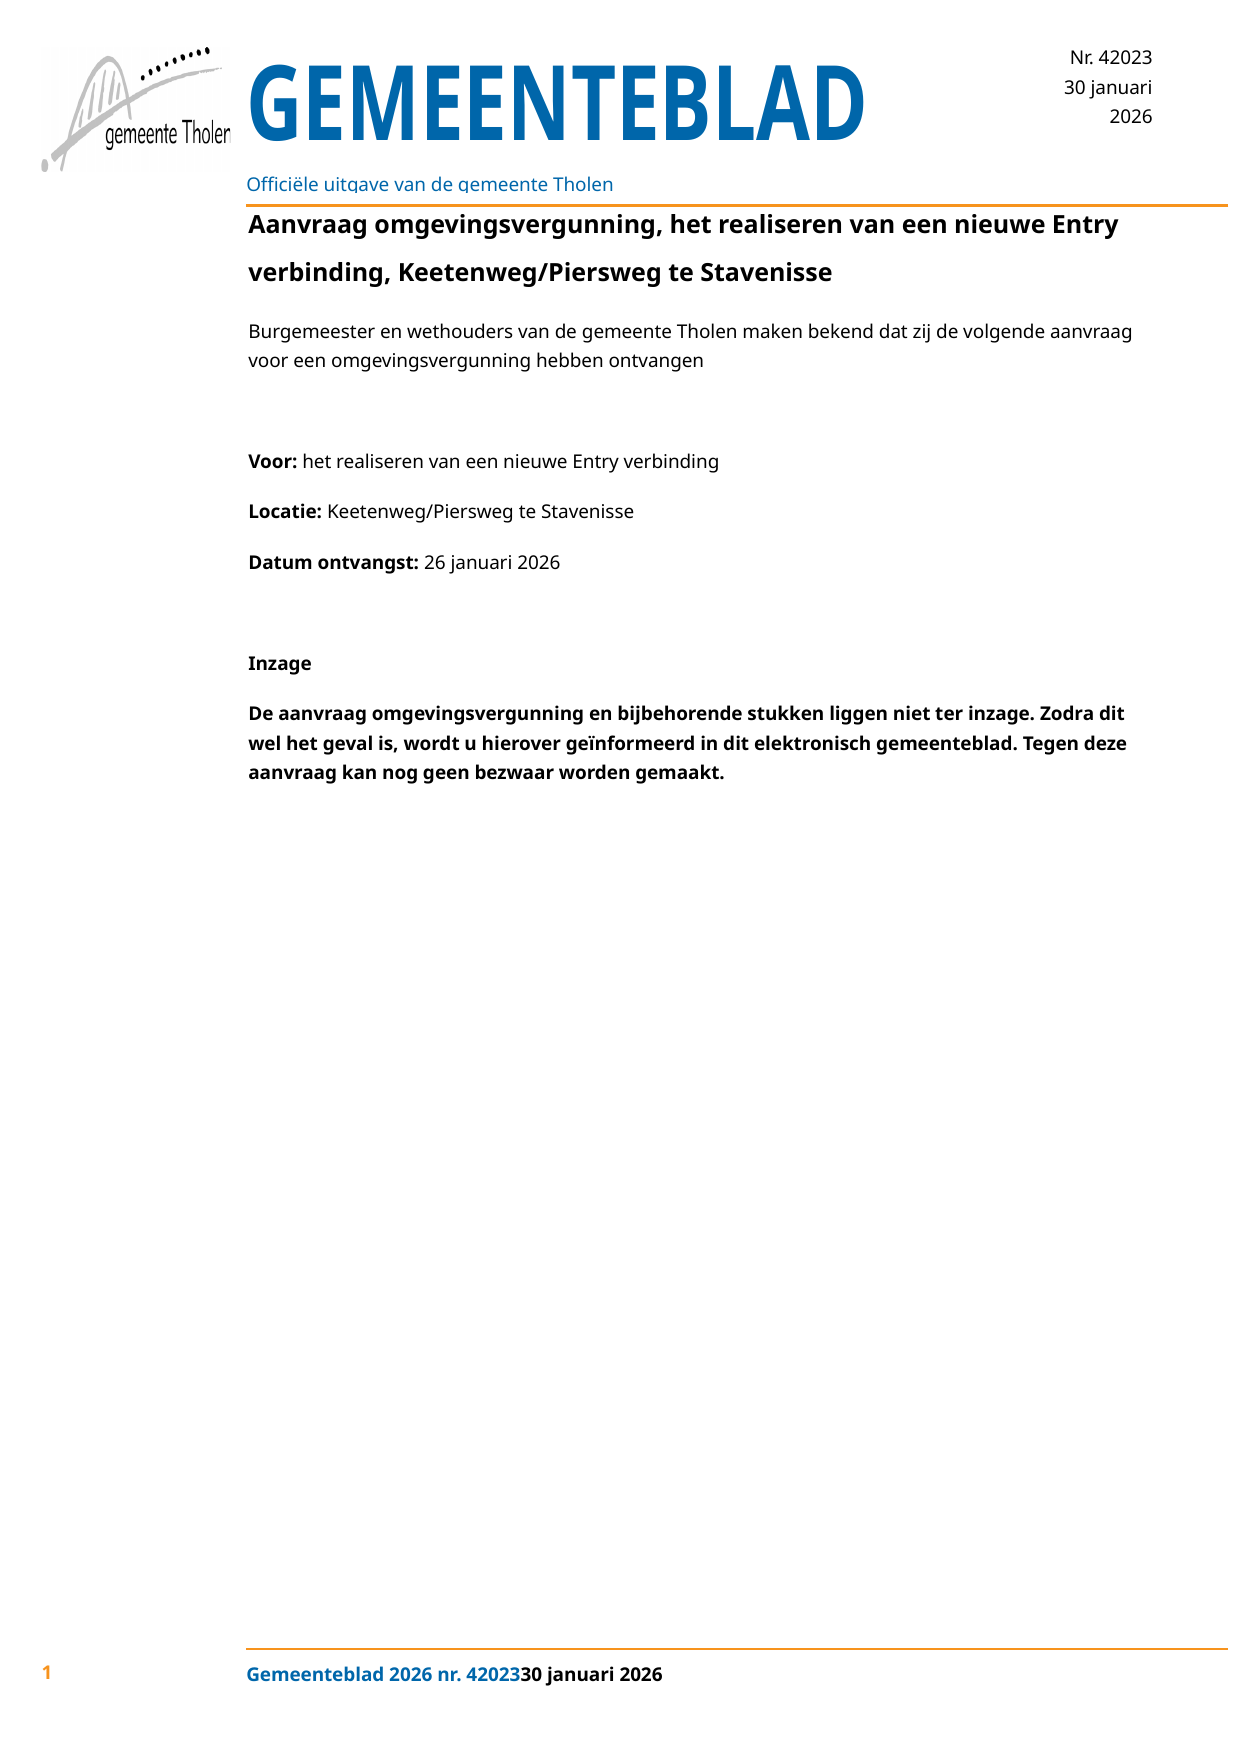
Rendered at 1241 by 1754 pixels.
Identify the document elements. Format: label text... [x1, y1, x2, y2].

text Voor: het realiseren van een nieuwe Entry verbinding [248, 448, 1152, 474]
text Datum ontvangst: 26 januari 2026 [248, 549, 1152, 575]
text Burgemeester en wethouders van de gemeente Tholen maken bekend dat zij de volgende aanvraag voor een omgevingsvergunning hebben ontvangen [248, 318, 1152, 373]
text De aanvraag omgevingsvergunning en bijbehorende stukken liggen niet ter inzage. Zodra dit wel het geval is, wordt u hierover geïnformeerd in dit elektronisch gemeenteblad. Tegen deze aanvraag kan nog geen bezwaar worden gemaakt. [248, 700, 1152, 785]
text Aanvraag omgevingsvergunning, het realiseren van een nieuwe Entry verbinding, Keetenweg/Piersweg te Stavenisse [248, 207, 1152, 288]
picture [41, 47, 231, 172]
text Locatie: Keetenweg/Piersweg te Stavenisse [248, 499, 1152, 524]
text Inzage [248, 650, 1152, 676]
